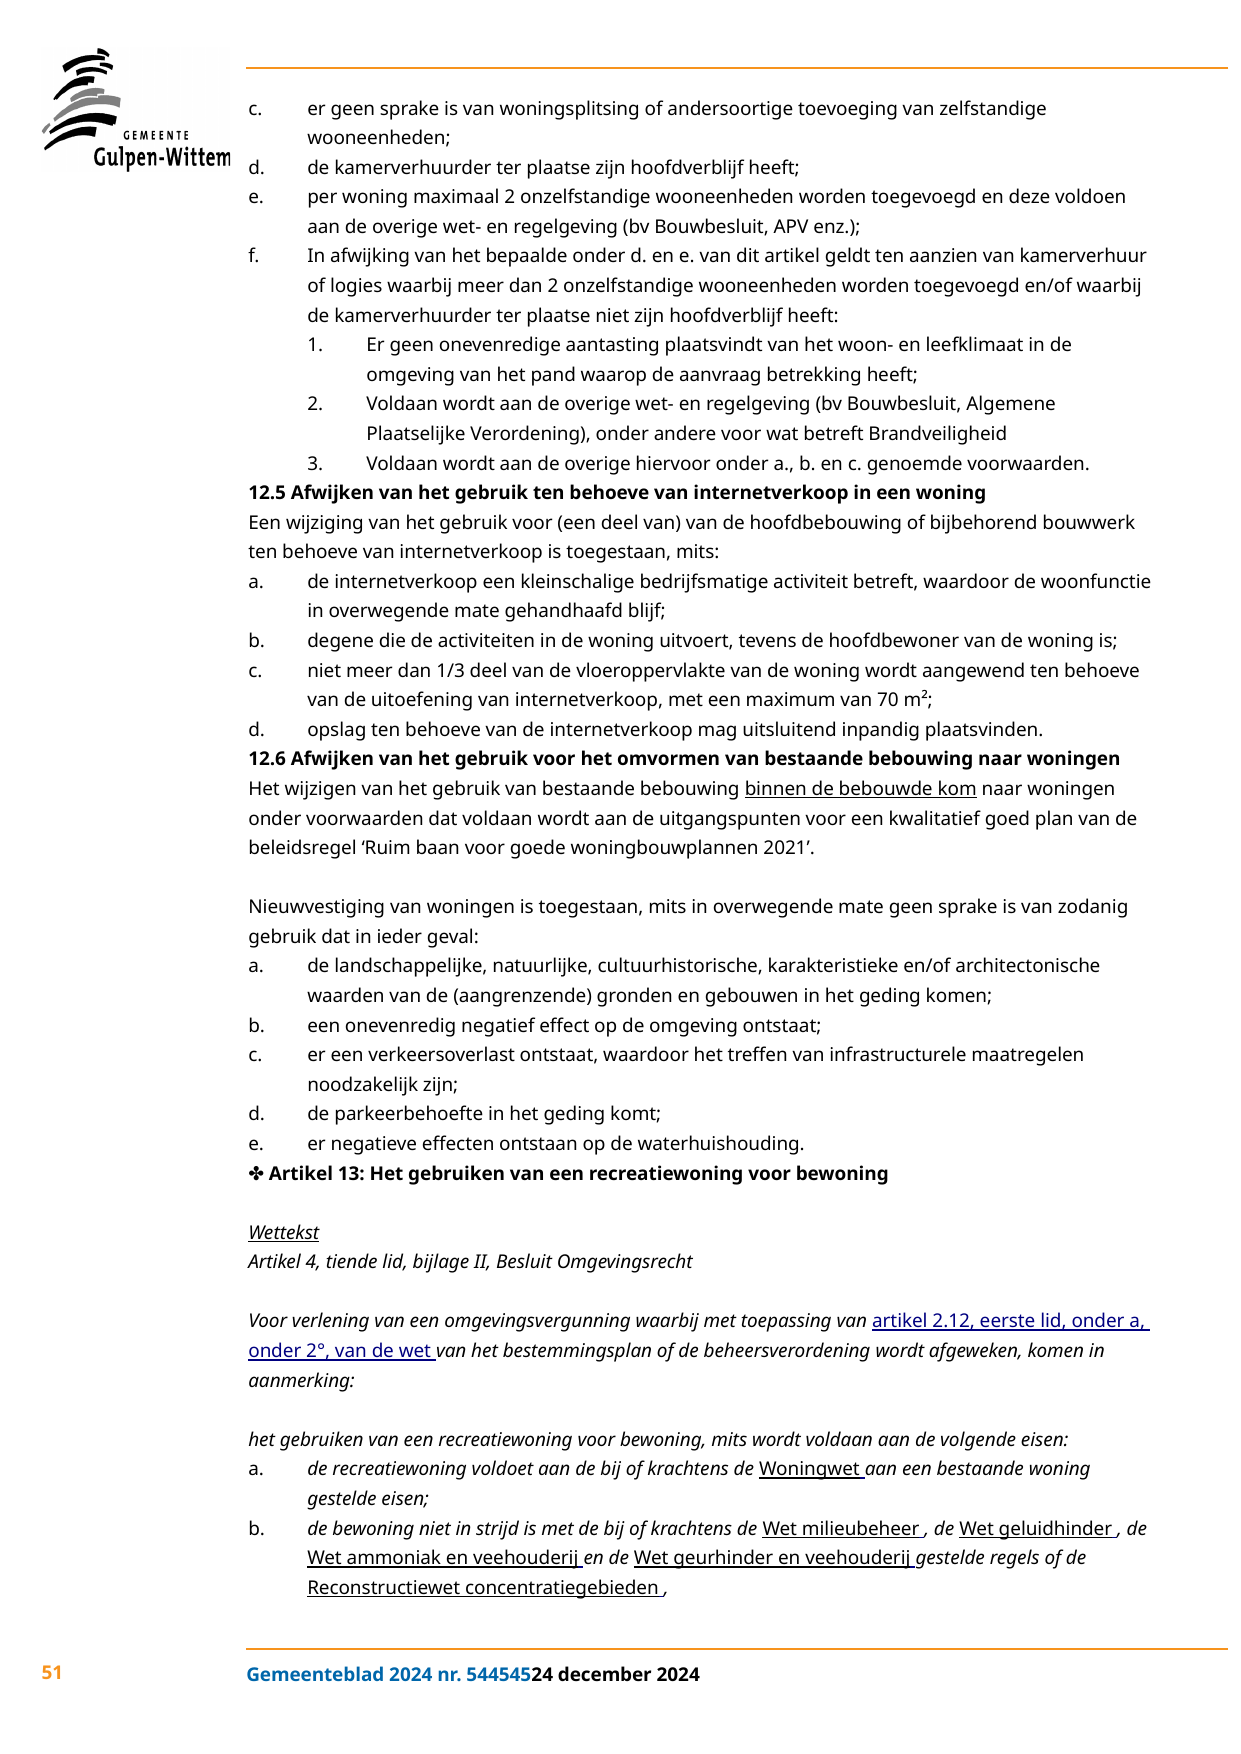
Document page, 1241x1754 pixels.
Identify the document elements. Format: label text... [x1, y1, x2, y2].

list degene die de activiteiten in de woning uitvoert, tevens de hoofdbewoner van de woning is; [248, 627, 1152, 653]
list er negatieve effecten ontstaan op de waterhuishouding. [248, 1130, 1152, 1156]
text Voor verlening van een omgevingsvergunning waarbij met toepassing van artikel 2.12, eerste lid, onder a, onder 2°, van de wet van het bestemmingsplan of de beheersverordening wordt afgeweken, komen in aanmerking: [248, 1308, 1152, 1393]
list per woning maximaal 2 onzelfstandige wooneenheden worden toegevoegd en deze voldoen aan de overige wet- en regelgeving (bv Bouwbesluit, APV enz.); [248, 183, 1152, 239]
list een onevenredig negatief effect op de omgeving ontstaat; [248, 1012, 1152, 1038]
text Nieuwvestiging van woningen is toegestaan, mits in overwegende mate geen sprake is van zodanig gebruik dat in ieder geval: [248, 893, 1152, 949]
text Wettekst [248, 1219, 1152, 1245]
list Voldaan wordt aan de overige wet- en regelgeving (bv Bouwbesluit, Algemene Plaatselijke Verordening), onder andere voor wat betreft Brandveiligheid [307, 391, 1152, 446]
list de kamerverhuurder ter plaatse zijn hoofdverblijf heeft; [248, 154, 1152, 180]
list Er geen onevenredige aantasting plaatsvindt van het woon- en leefklimaat in de omgeving van het pand waarop de aanvraag betrekking heeft; [307, 331, 1152, 387]
list de bewoning niet in strijd is met de bij of krachtens de Wet milieubeheer , de Wet geluidhinder , de Wet ammoniak en veehouderij en de Wet geurhinder en veehouderij gestelde regels of de Reconstructiewet concentratiegebieden , [248, 1515, 1152, 1600]
text 12.5 Afwijken van het gebruik ten behoeve van internetverkoop in een woning [248, 479, 1152, 505]
list In afwijking van het bepaalde onder d. en e. van dit artikel geldt ten aanzien van kamerverhuur of logies waarbij meer dan 2 onzelfstandige wooneenheden worden toegevoegd en/of waarbij de kamerverhuurder ter plaatse niet zijn hoofdverblijf heeft: [248, 243, 1152, 328]
text Het wijzigen van het gebruik van bestaande bebouwing binnen de bebouwde kom naar woningen onder voorwaarden dat voldaan wordt aan de uitgangspunten voor een kwalitatief goed plan van de beleidsregel ‘Ruim baan voor goede woningbouwplannen 2021’. [248, 775, 1152, 860]
list de landschappelijke, natuurlijke, cultuurhistorische, karakteristieke en/of architectonische waarden van de (aangrenzende) gronden en gebouwen in het geding komen; [248, 953, 1152, 1008]
text Artikel 4, tiende lid, bijlage II, Besluit Omgevingsrecht [248, 1248, 1152, 1274]
text ✤ Artikel 13: Het gebruiken van een recreatiewoning voor bewoning [248, 1160, 1152, 1186]
list niet meer dan 1/3 deel van de vloeroppervlakte van de woning wordt aangewend ten behoeve van de uitoefening van internetverkoop, met een maximum van 70 m²; [248, 657, 1152, 712]
text Een wijziging van het gebruik voor (een deel van) van de hoofdbebouwing of bijbehorend bouwwerk ten behoeve van internetverkoop is toegestaan, mits: [248, 509, 1152, 564]
text 12.6 Afwijken van het gebruik voor het omvormen van bestaande bebouwing naar woningen [248, 746, 1152, 771]
list de internetverkoop een kleinschalige bedrijfsmatige activiteit betreft, waardoor de woonfunctie in overwegende mate gehandhaafd blijf; [248, 568, 1152, 623]
list er een verkeersoverlast ontstaat, waardoor het treffen van infrastructurele maatregelen noodzakelijk zijn; [248, 1041, 1152, 1097]
picture [41, 47, 231, 172]
list er geen sprake is van woningsplitsing of andersoortige toevoeging van zelfstandige wooneenheden; [248, 95, 1152, 150]
list de recreatiewoning voldoet aan de bij of krachtens de Woningwet aan een bestaande woning gestelde eisen; [248, 1456, 1152, 1511]
list opslag ten behoeve van de internetverkoop mag uitsluitend inpandig plaatsvinden. [248, 716, 1152, 742]
list de parkeerbehoefte in het geding komt; [248, 1101, 1152, 1126]
list Voldaan wordt aan de overige hiervoor onder a., b. en c. genoemde voorwaarden. [307, 450, 1152, 476]
text het gebruiken van een recreatiewoning voor bewoning, mits wordt voldaan aan de volgende eisen: [248, 1426, 1152, 1452]
